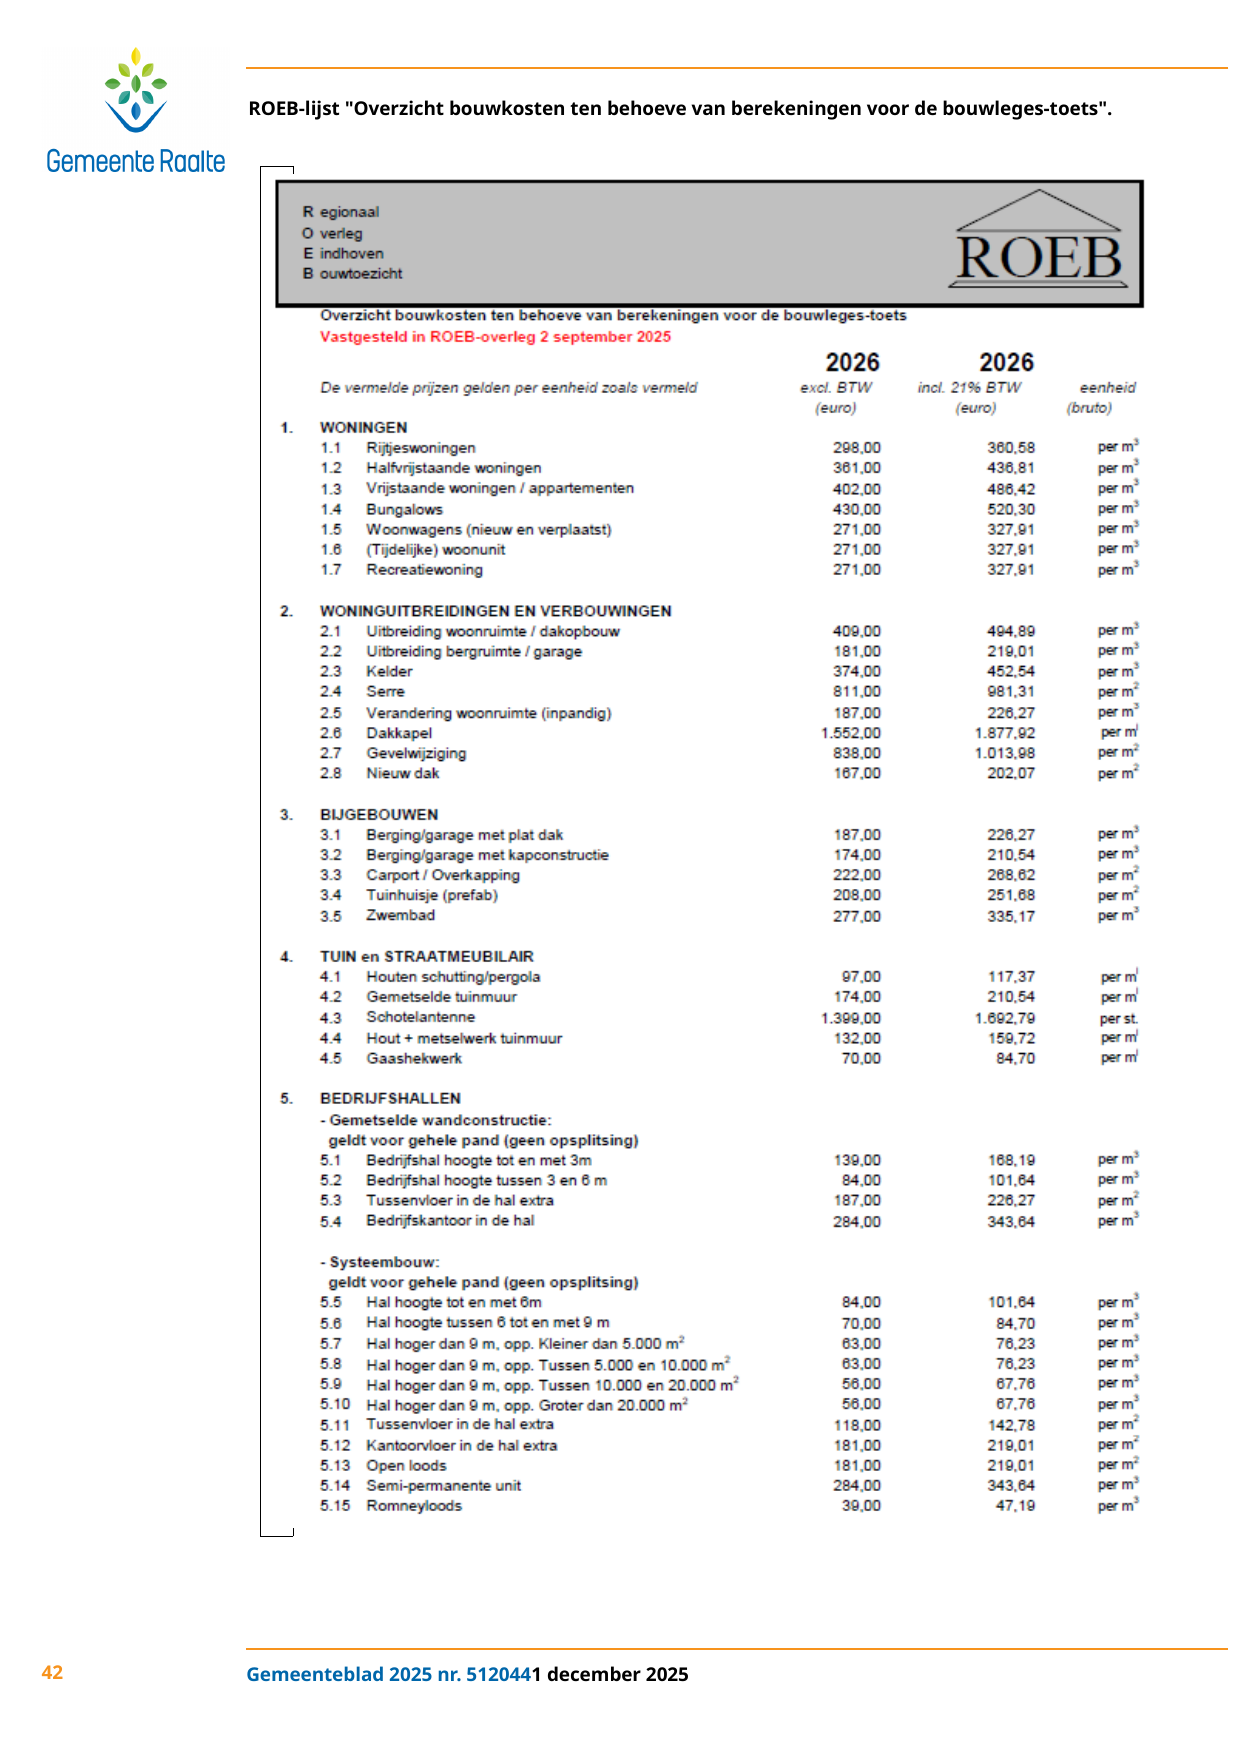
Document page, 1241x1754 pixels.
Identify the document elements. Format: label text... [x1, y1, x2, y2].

text ROEB-lijst "Overzicht bouwkosten ten behoeve van berekeningen voor de bouwleges-toets". [248, 95, 1152, 121]
picture [268, 174, 1155, 1528]
picture [41, 47, 231, 172]
